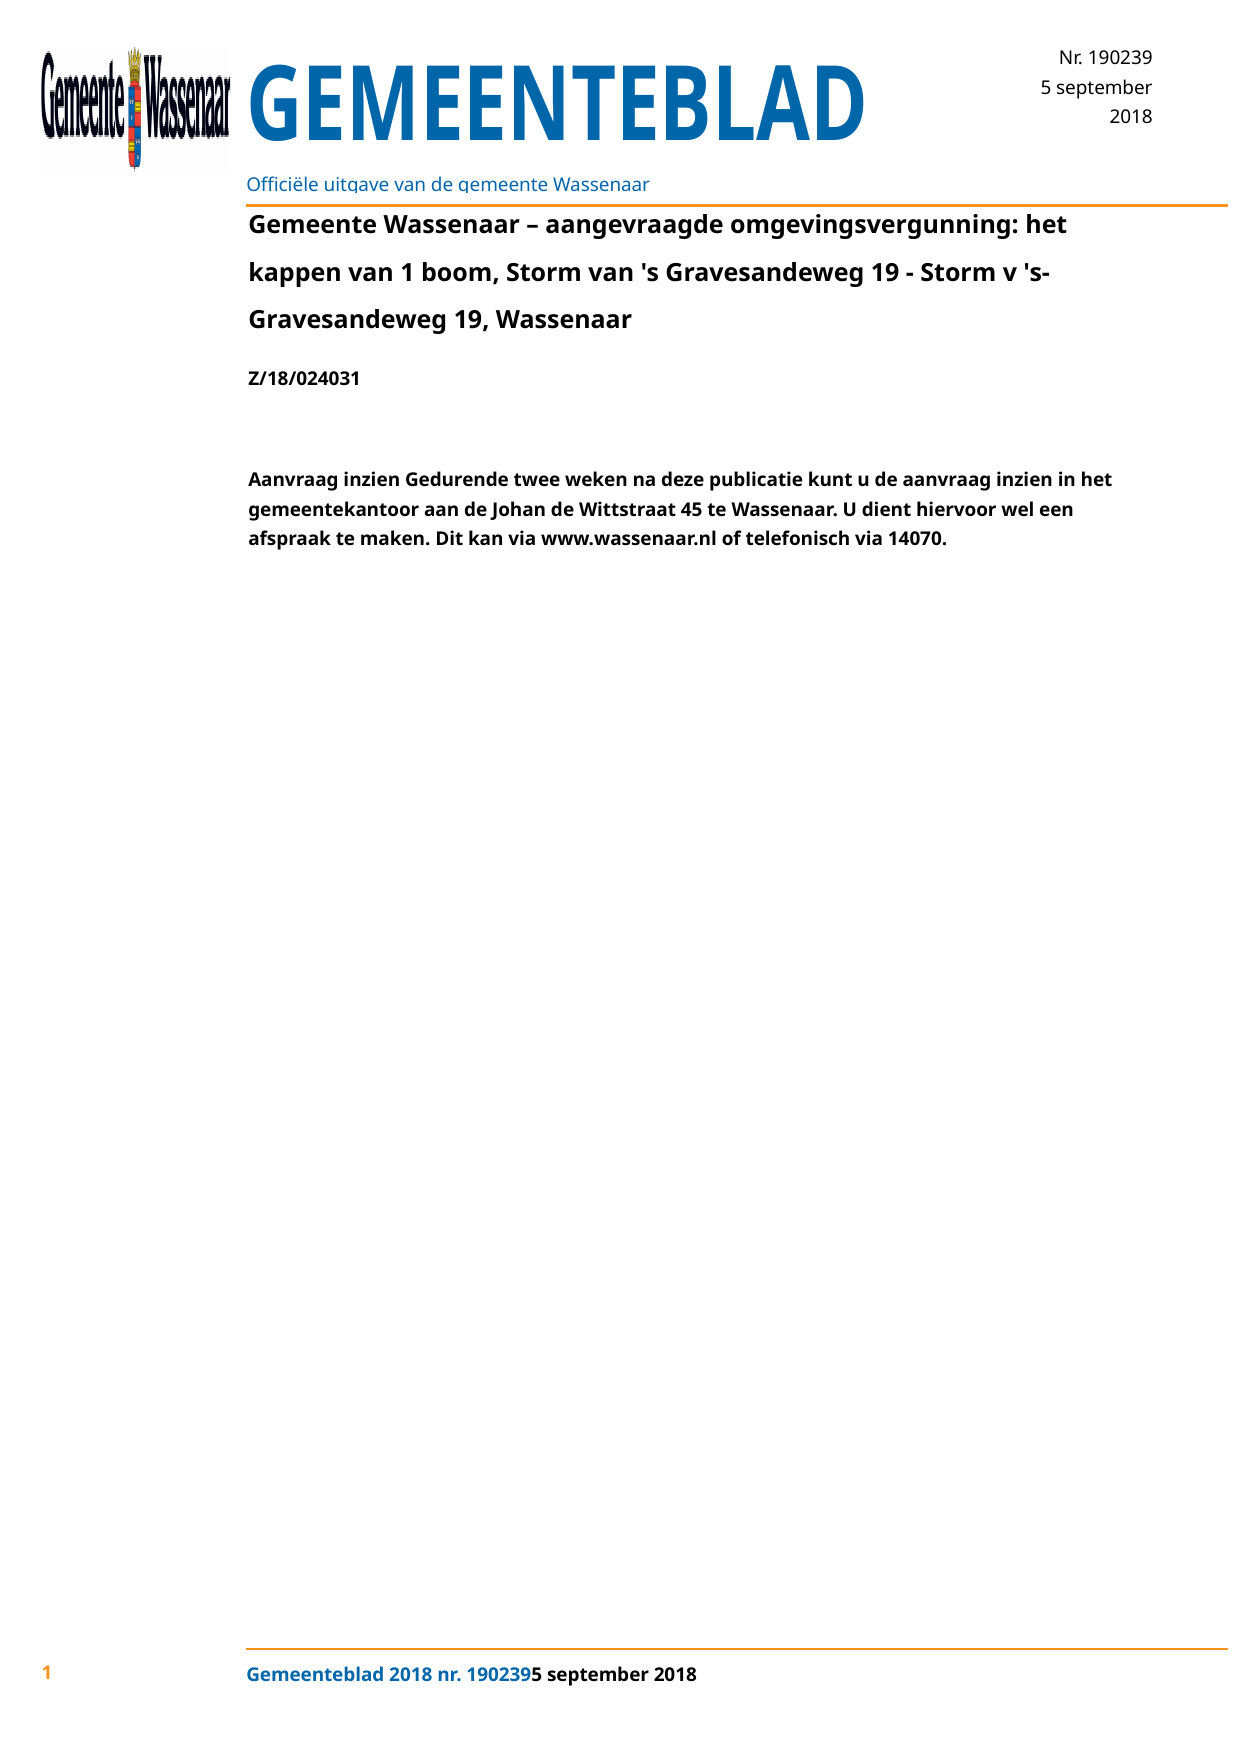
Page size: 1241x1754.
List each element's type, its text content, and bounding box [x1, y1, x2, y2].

text Z/18/024031 [248, 366, 1152, 391]
picture [41, 47, 231, 172]
text Gemeente Wassenaar – aangevraagde omgevingsvergunning: het kappen van 1 boom, Storm van 's Gravesandeweg 19 - Storm v 's-Gravesandeweg 19, Wassenaar [248, 207, 1152, 336]
text Aanvraag inzien Gedurende twee weken na deze publicatie kunt u de aanvraag inzien in het gemeentekantoor aan de Johan de Wittstraat 45 te Wassenaar. U dient hiervoor wel een afspraak te maken. Dit kan via www.wassenaar.nl of telefonisch via 14070. [248, 466, 1152, 551]
